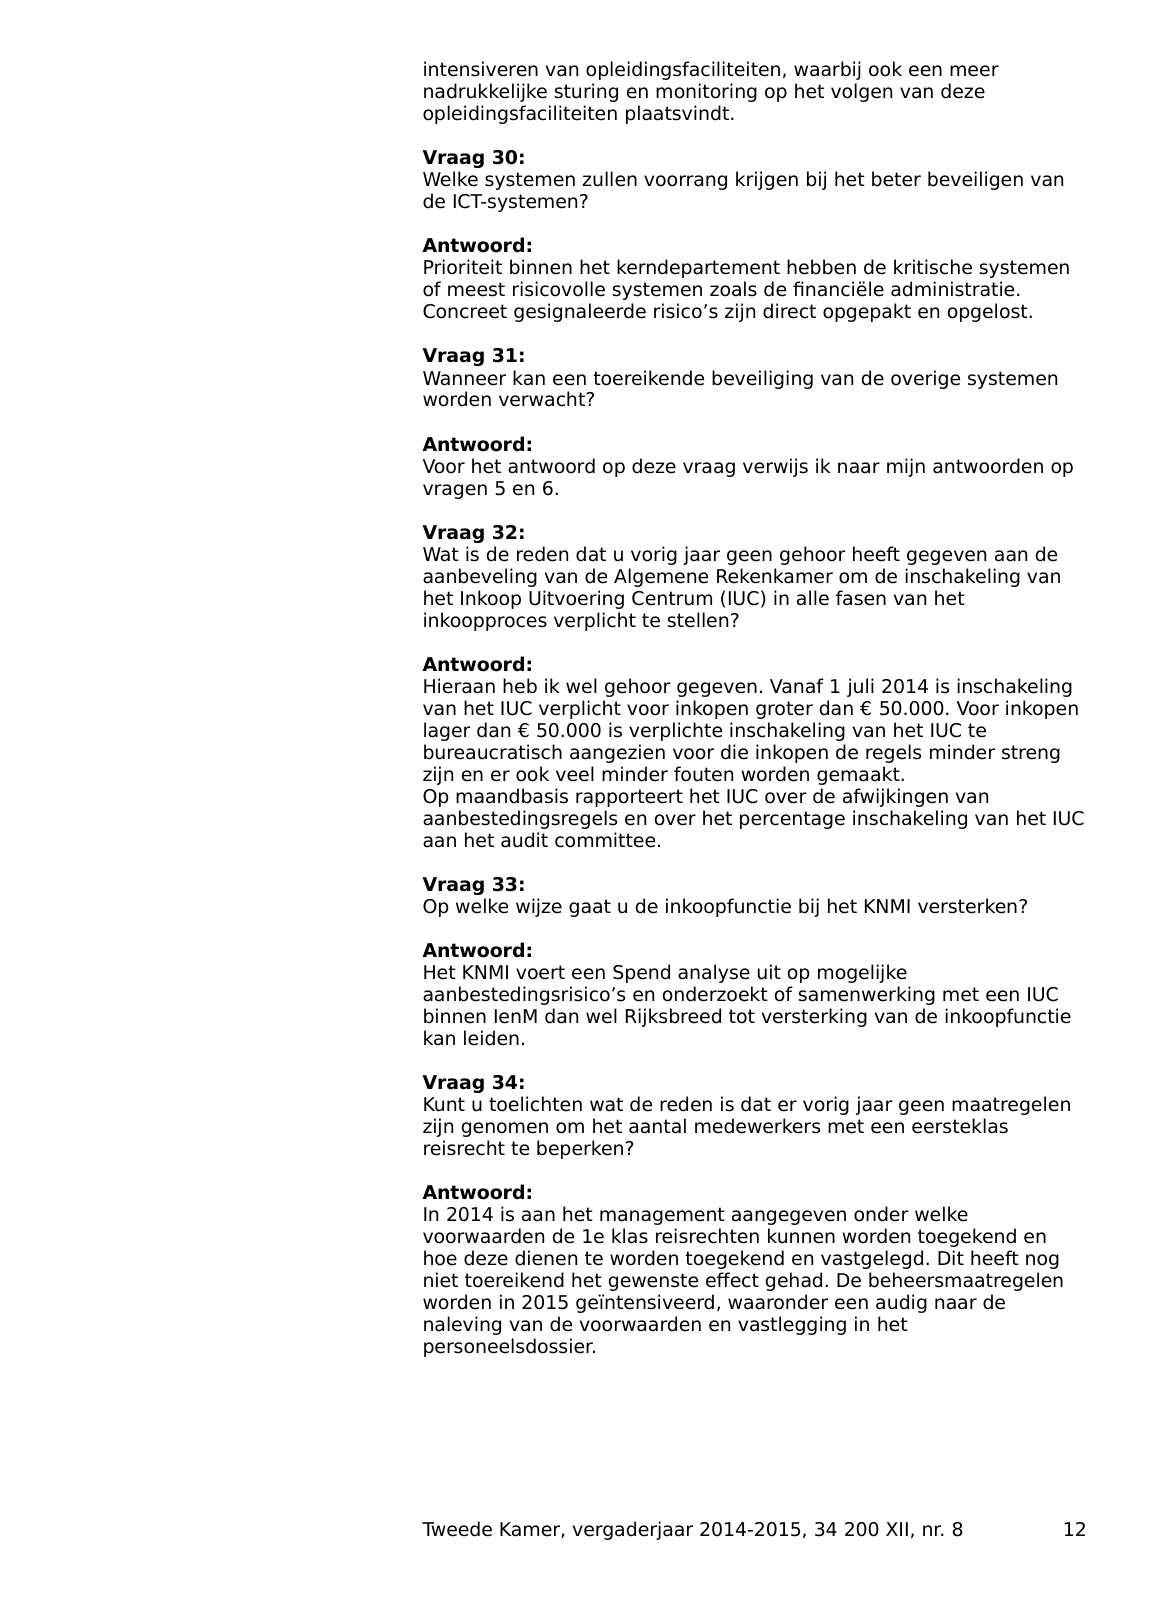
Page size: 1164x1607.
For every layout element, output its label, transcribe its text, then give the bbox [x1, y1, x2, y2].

text Antwoord: [422, 940, 1087, 962]
text Antwoord: [422, 433, 1087, 456]
text Wat is de reden dat u vorig jaar geen gehoor heeft gegeven aan de aanbeveling van de Algemene Rekenkamer om de inschakeling van het Inkoop Uitvoering Centrum (IUC) in alle fasen van het inkoopproces verplicht te stellen? [422, 544, 1087, 632]
text intensiveren van opleidingsfaciliteiten, waarbij ook een meer nadrukkelijke sturing en monitoring op het volgen van deze opleidingsfaciliteiten plaatsvindt. [422, 59, 1087, 125]
text Vraag 34: [422, 1072, 1087, 1094]
text In 2014 is aan het management aangegeven onder welke voorwaarden de 1e klas reisrechten kunnen worden toegekend en hoe deze dienen te worden toegekend en vastgelegd. Dit heeft nog niet toereikend het gewenste effect gehad. De beheersmaatregelen worden in 2015 geïntensiveerd, waaronder een audig naar de naleving van de voorwaarden en vastlegging in het personeelsdossier. [422, 1204, 1087, 1358]
text Vraag 32: [422, 522, 1087, 544]
text Vraag 31: [422, 345, 1087, 367]
text Het KNMI voert een Spend analyse uit op mogelijke aanbestedingsrisico’s en onderzoekt of samenwerking met een IUC binnen IenM dan wel Rijksbreed tot versterking van de inkoopfunctie kan leiden. [422, 962, 1087, 1050]
text Vraag 33: [422, 874, 1087, 896]
text Welke systemen zullen voorrang krijgen bij het beter beveiligen van de ICT-systemen? [422, 169, 1087, 213]
text Kunt u toelichten wat de reden is dat er vorig jaar geen maatregelen zijn genomen om het aantal medewerkers met een eersteklas reisrecht te beperken? [422, 1094, 1087, 1160]
text Op maandbasis rapporteert het IUC over de afwijkingen van aanbestedingsregels en over het percentage inschakeling van het IUC aan het audit committee. [422, 786, 1087, 852]
text Op welke wijze gaat u de inkoopfunctie bij het KNMI versterken? [422, 896, 1087, 918]
text Hieraan heb ik wel gehoor gegeven. Vanaf 1 juli 2014 is inschakeling van het IUC verplicht voor inkopen groter dan € 50.000. Voor inkopen lager dan € 50.000 is verplichte inschakeling van het IUC te bureaucratisch aangezien voor die inkopen de regels minder streng zijn en er ook veel minder fouten worden gemaakt. [422, 676, 1087, 786]
text Prioriteit binnen het kerndepartement hebben de kritische systemen of meest risicovolle systemen zoals de financiële administratie. Concreet gesignaleerde risico’s zijn direct opgepakt en opgelost. [422, 257, 1087, 323]
text Wanneer kan een toereikende beveiliging van de overige systemen worden verwacht? [422, 367, 1087, 411]
text Antwoord: [422, 1182, 1087, 1204]
text Antwoord: [422, 235, 1087, 257]
text Voor het antwoord op deze vraag verwijs ik naar mijn antwoorden op vragen 5 en 6. [422, 456, 1087, 499]
text Antwoord: [422, 654, 1087, 676]
text Vraag 30: [422, 147, 1087, 169]
